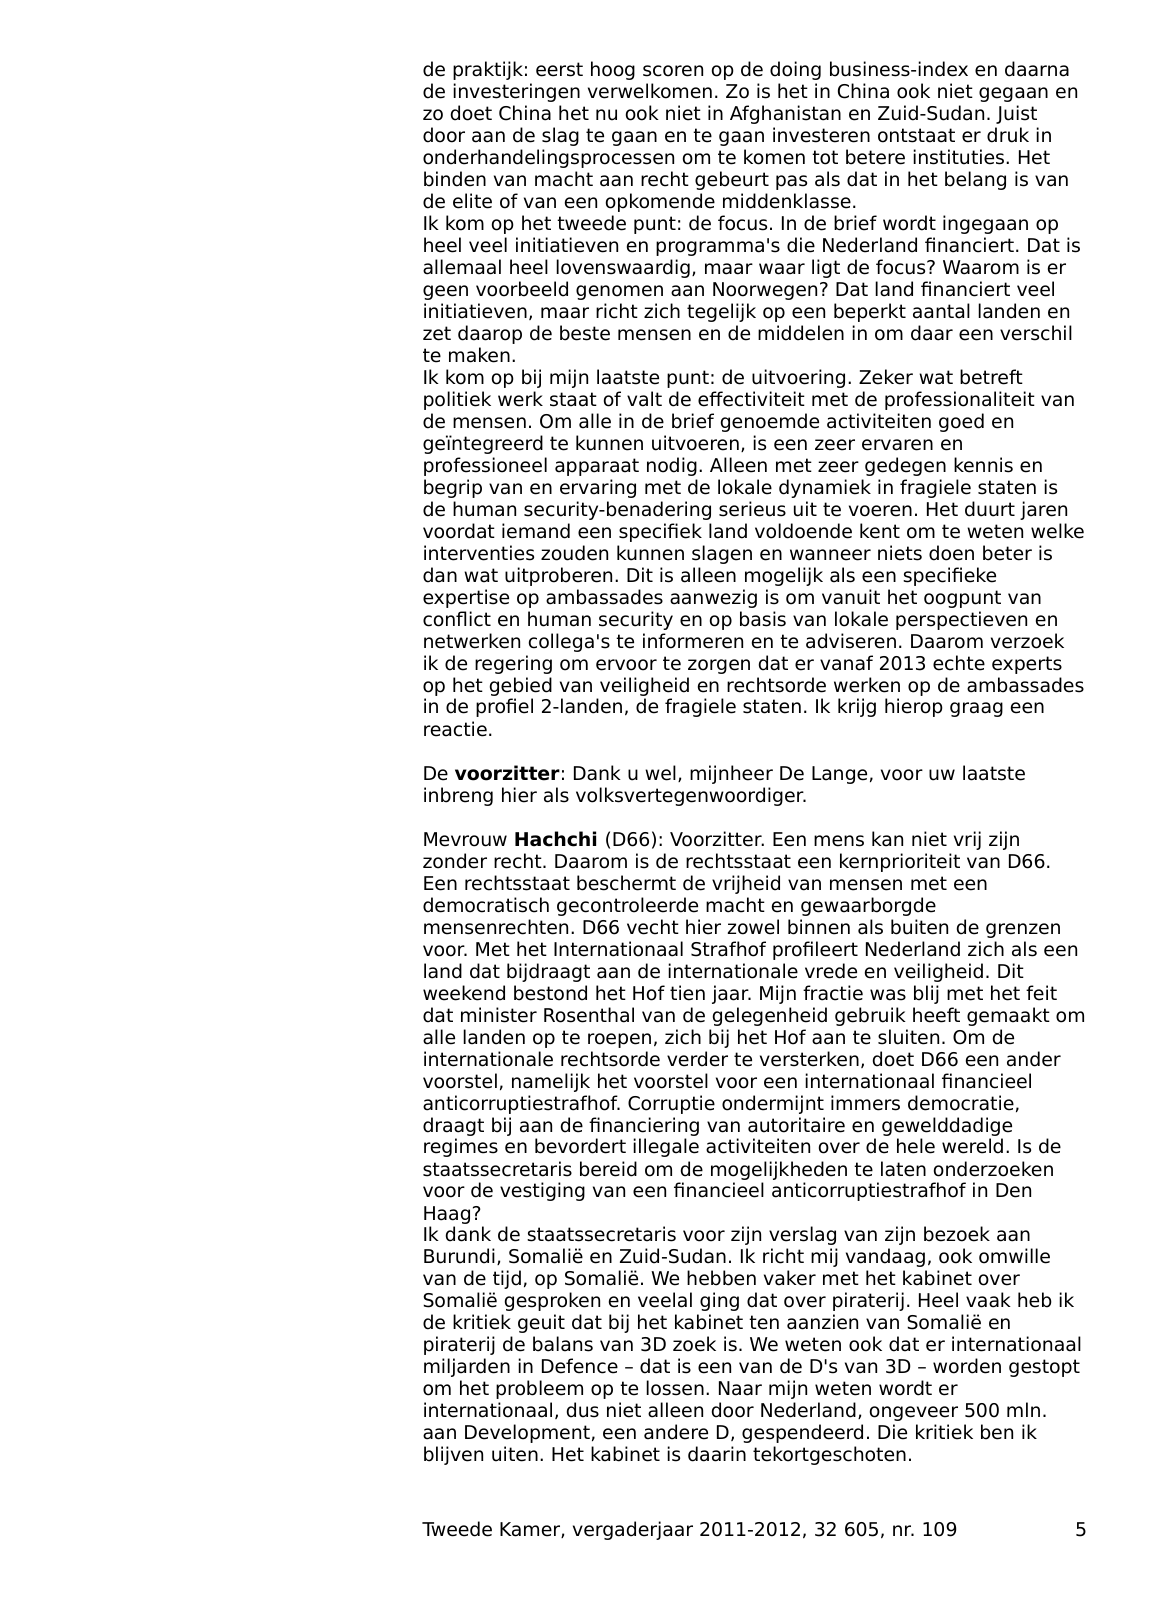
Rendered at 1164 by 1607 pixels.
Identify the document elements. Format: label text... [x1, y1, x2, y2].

text de praktijk: eerst hoog scoren op de doing business-index en daarna de investeringen verwelkomen. Zo is het in China ook niet gegaan en zo doet China het nu ook niet in Afghanistan en Zuid-Sudan. Juist door aan de slag te gaan en te gaan investeren ontstaat er druk in onderhandelingsprocessen om te komen tot betere instituties. Het binden van macht aan recht gebeurt pas als dat in het belang is van de elite of van een opkomende middenklasse. [422, 59, 1087, 213]
text Ik kom op bij mijn laatste punt: de uitvoering. Zeker wat betreft politiek werk staat of valt de effectiviteit met de professionaliteit van de mensen. Om alle in de brief genoemde activiteiten goed en geïntegreerd te kunnen uitvoeren, is een zeer ervaren en professioneel apparaat nodig. Alleen met zeer gedegen kennis en begrip van en ervaring met de lokale dynamiek in fragiele staten is de human security-benadering serieus uit te voeren. Het duurt jaren voordat iemand een specifiek land voldoende kent om te weten welke interventies zouden kunnen slagen en wanneer niets doen beter is dan wat uitproberen. Dit is alleen mogelijk als een specifieke expertise op ambassades aanwezig is om vanuit het oogpunt van conflict en human security en op basis van lokale perspectieven en netwerken collega's te informeren en te adviseren. Daarom verzoek ik de regering om ervoor te zorgen dat er vanaf 2013 echte experts op het gebied van veiligheid en rechtsorde werken op de ambassades in de profiel 2-landen, de fragiele staten. Ik krijg hierop graag een reactie. [422, 367, 1087, 740]
text Mevrouw Hachchi (D66): Voorzitter. Een mens kan niet vrij zijn zonder recht. Daarom is de rechtsstaat een kernprioriteit van D66. Een rechtsstaat beschermt de vrijheid van mensen met een democratisch gecontroleerde macht en gewaarborgde mensenrechten. D66 vecht hier zowel binnen als buiten de grenzen voor. Met het Internationaal Strafhof profileert Nederland zich als een land dat bijdraagt aan de internationale vrede en veiligheid. Dit weekend bestond het Hof tien jaar. Mijn fractie was blij met het feit dat minister Rosenthal van de gelegenheid gebruik heeft gemaakt om alle landen op te roepen, zich bij het Hof aan te sluiten. Om de internationale rechtsorde verder te versterken, doet D66 een ander voorstel, namelijk het voorstel voor een internationaal financieel anticorruptiestrafhof. Corruptie ondermijnt immers democratie, draagt bij aan de financiering van autoritaire en gewelddadige regimes en bevordert illegale activiteiten over de hele wereld. Is de staatssecretaris bereid om de mogelijkheden te laten onderzoeken voor de vestiging van een financieel anticorruptiestrafhof in Den Haag? [422, 829, 1087, 1224]
text Ik dank de staatssecretaris voor zijn verslag van zijn bezoek aan Burundi, Somalië en Zuid-Sudan. Ik richt mij vandaag, ook omwille van de tijd, op Somalië. We hebben vaker met het kabinet over Somalië gesproken en veelal ging dat over piraterij. Heel vaak heb ik de kritiek geuit dat bij het kabinet ten aanzien van Somalië en piraterij de balans van 3D zoek is. We weten ook dat er internationaal miljarden in Defence – dat is een van de D's van 3D – worden gestopt om het probleem op te lossen. Naar mijn weten wordt er internationaal, dus niet alleen door Nederland, ongeveer 500 mln. aan Development, een andere D, gespendeerd. Die kritiek ben ik blijven uiten. Het kabinet is daarin tekortgeschoten. [422, 1224, 1087, 1466]
text De voorzitter: Dank u wel, mijnheer De Lange, voor uw laatste inbreng hier als volksvertegenwoordiger. [422, 763, 1087, 807]
text Ik kom op het tweede punt: de focus. In de brief wordt ingegaan op heel veel initiatieven en programma's die Nederland financiert. Dat is allemaal heel lovenswaardig, maar waar ligt de focus? Waarom is er geen voorbeeld genomen aan Noorwegen? Dat land financiert veel initiatieven, maar richt zich tegelijk op een beperkt aantal landen en zet daarop de beste mensen en de middelen in om daar een verschil te maken. [422, 213, 1087, 367]
